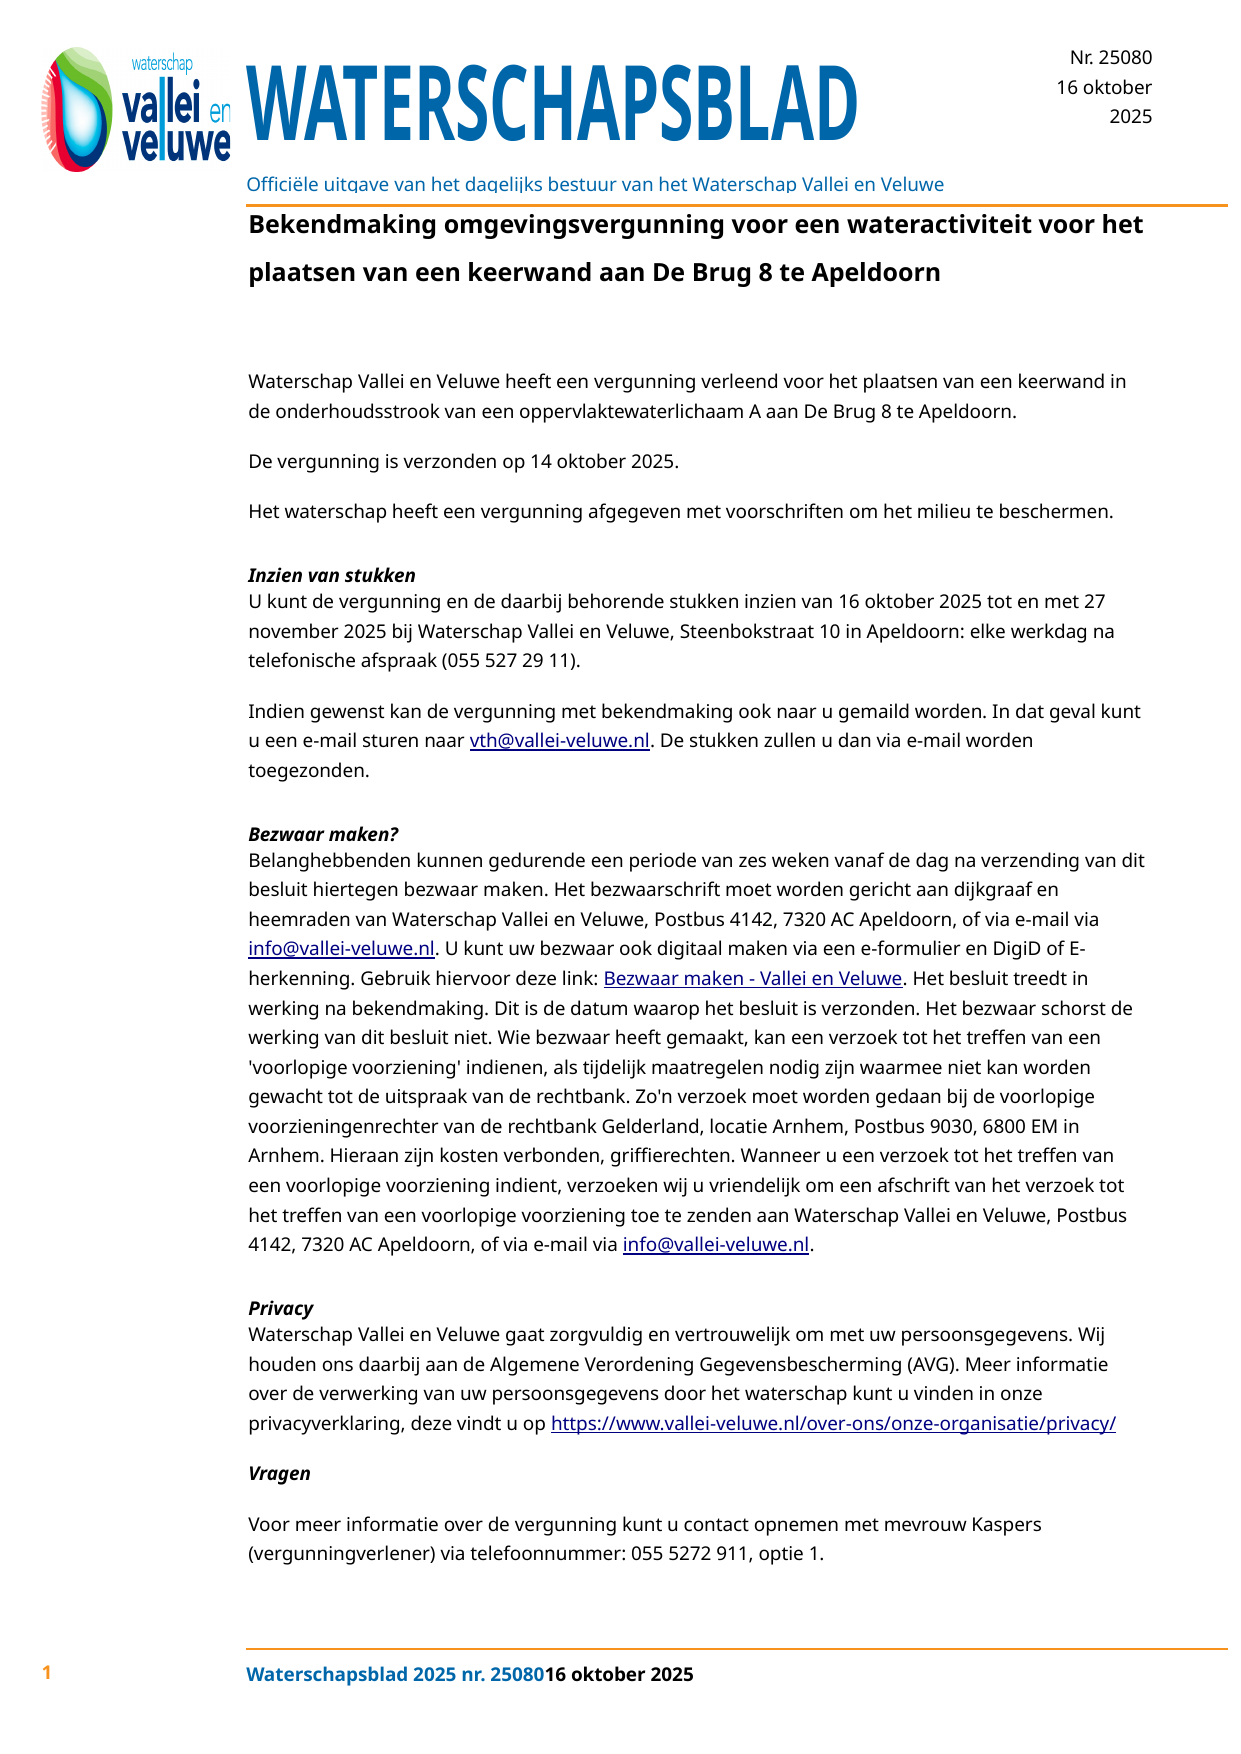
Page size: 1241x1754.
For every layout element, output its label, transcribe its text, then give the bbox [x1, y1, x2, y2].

text Voor meer informatie over de vergunning kunt u contact opnemen met mevrouw Kaspers (vergunningverlener) via telefoonnummer: 055 5272 911, optie 1. [248, 1511, 1152, 1566]
text Waterschap Vallei en Veluwe heeft een vergunning verleend voor het plaatsen van een keerwand in de onderhoudsstrook van een oppervlaktewaterlichaam A aan De Brug 8 te Apeldoorn. [248, 368, 1152, 424]
text Indien gewenst kan de vergunning met bekendmaking ook naar u gemaild worden. In dat geval kunt u een e-mail sturen naar vth@vallei-veluwe.nl. De stukken zullen u dan via e-mail worden toegezonden. [248, 698, 1152, 783]
text Privacy [248, 1295, 1152, 1321]
text De vergunning is verzonden op 14 oktober 2025. [248, 448, 1152, 474]
text U kunt de vergunning en de daarbij behorende stukken inzien van 16 oktober 2025 tot en met 27 november 2025 bij Waterschap Vallei en Veluwe, Steenbokstraat 10 in Apeldoorn: elke werkdag na telefonische afspraak (055 527 29 11). [248, 588, 1152, 673]
text Inzien van stukken [248, 563, 1152, 588]
picture [41, 47, 231, 172]
text Belanghebbenden kunnen gedurende een periode van zes weken vanaf de dag na verzending van dit besluit hiertegen bezwaar maken. Het bezwaarschrift moet worden gericht aan dijkgraaf en heemraden van Waterschap Vallei en Veluwe, Postbus 4142, 7320 AC Apeldoorn, of via e-mail via info@vallei-veluwe.nl. U kunt uw bezwaar ook digitaal maken via een e-formulier en DigiD of E-herkenning. Gebruik hiervoor deze link: Bezwaar maken - Vallei en Veluwe. Het besluit treedt in werking na bekendmaking. Dit is de datum waarop het besluit is verzonden. Het bezwaar schorst de werking van dit besluit niet. Wie bezwaar heeft gemaakt, kan een verzoek tot het treffen van een 'voorlopige voorziening' indienen, als tijdelijk maatregelen nodig zijn waarmee niet kan worden gewacht tot de uitspraak van de rechtbank. Zo'n verzoek moet worden gedaan bij de voorlopige voorzieningenrechter van de rechtbank Gelderland, locatie Arnhem, Postbus 9030, 6800 EM in Arnhem. Hieraan zijn kosten verbonden, griffierechten. Wanneer u een verzoek tot het treffen van een voorlopige voorziening indient, verzoeken wij u vriendelijk om een afschrift van het verzoek tot het treffen van een voorlopige voorziening toe te zenden aan Waterschap Vallei en Veluwe, Postbus 4142, 7320 AC Apeldoorn, of via e-mail via info@vallei-veluwe.nl. [248, 847, 1152, 1257]
text Waterschap Vallei en Veluwe gaat zorgvuldig en vertrouwelijk om met uw persoonsgegevens. Wij houden ons daarbij aan de Algemene Verordening Gegevensbescherming (AVG). Meer informatie over de verwerking van uw persoonsgegevens door het waterschap kunt u vinden in onze privacyverklaring, deze vindt u op https://www.vallei-veluwe.nl/over-ons/onze-organisatie/privacy/ [248, 1321, 1152, 1436]
text Het waterschap heeft een vergunning afgegeven met voorschriften om het milieu te beschermen. [248, 499, 1152, 524]
text Vragen [248, 1460, 1152, 1486]
text Bekendmaking omgevingsvergunning voor een wateractiviteit voor het plaatsen van een keerwand aan De Brug 8 te Apeldoorn [248, 207, 1152, 288]
text Bezwaar maken? [248, 821, 1152, 847]
